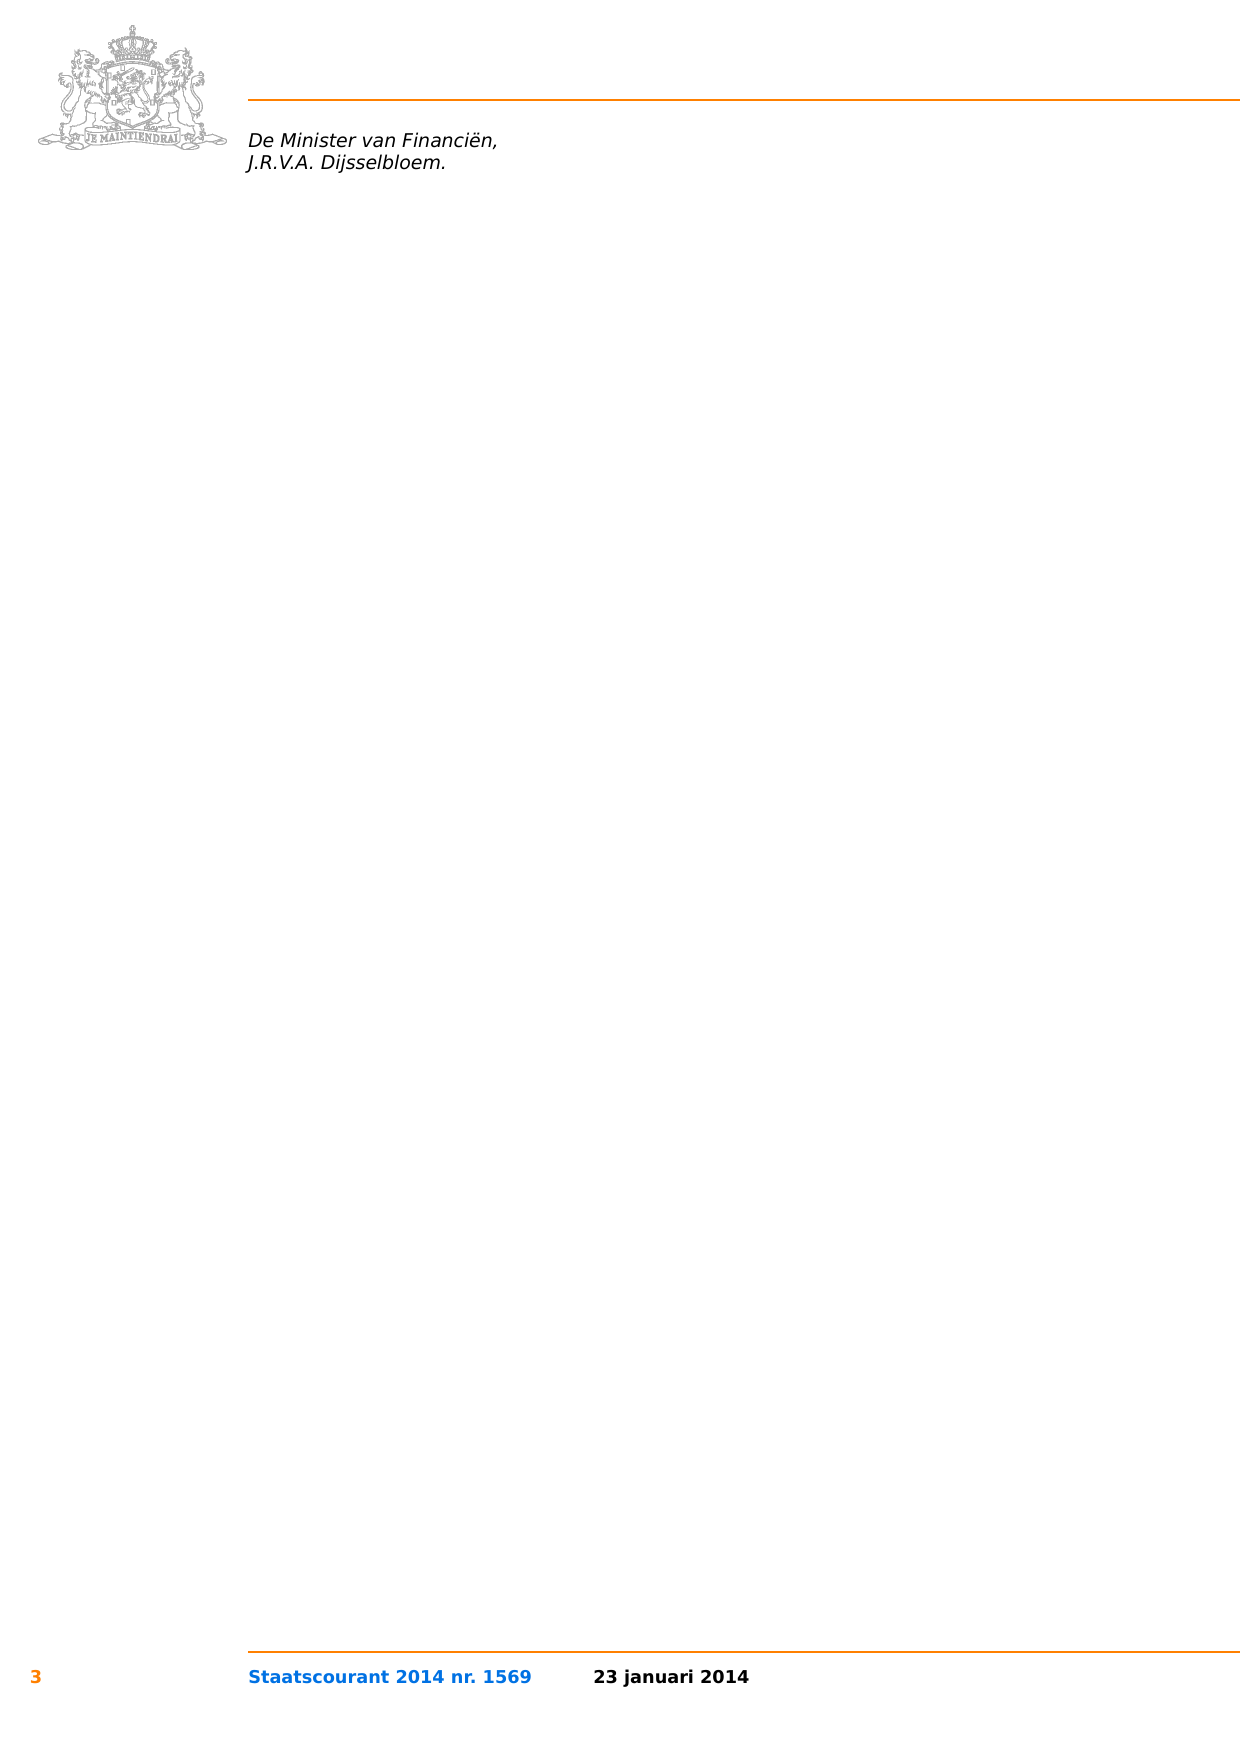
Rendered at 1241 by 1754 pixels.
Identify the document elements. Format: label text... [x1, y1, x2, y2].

picture [38, 25, 227, 150]
text De Minister van Financiën, J.R.V.A. Dijsselbloem. [248, 130, 1163, 174]
